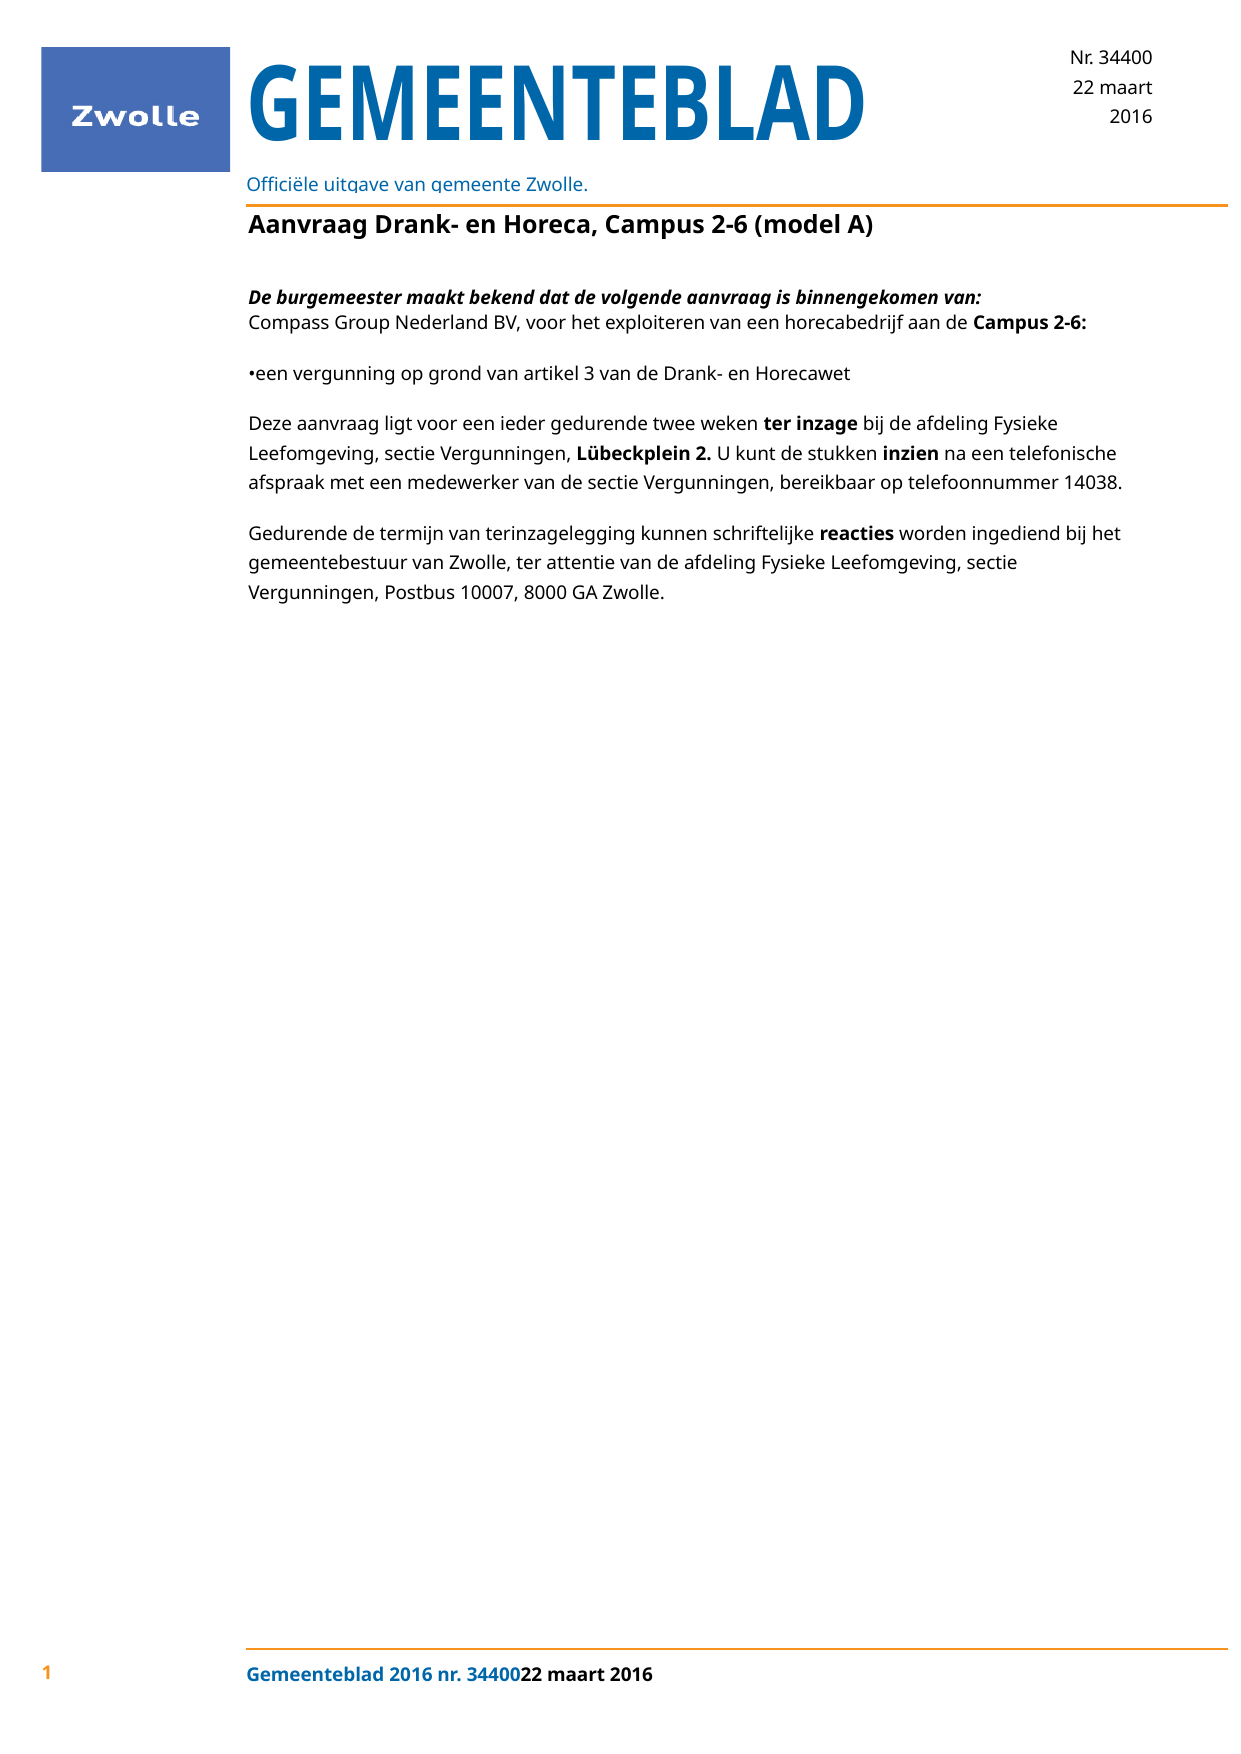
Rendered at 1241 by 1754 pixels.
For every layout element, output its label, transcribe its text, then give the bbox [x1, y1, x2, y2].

text Aanvraag Drank- en Horeca, Campus 2-6 (model A) [248, 207, 1152, 241]
text •een vergunning op grond van artikel 3 van de Drank- en Horecawet [248, 360, 1152, 386]
text Compass Group Nederland BV, voor het exploiteren van een horecabedrijf aan de Campus 2-6: [248, 309, 1152, 335]
text Gedurende de termijn van terinzagelegging kunnen schriftelijke reacties worden ingediend bij het gemeentebestuur van Zwolle, ter attentie van de afdeling Fysieke Leefomgeving, sectie Vergunningen, Postbus 10007, 8000 GA Zwolle. [248, 520, 1152, 605]
picture [41, 47, 231, 172]
text De burgemeester maakt bekend dat de volgende aanvraag is binnengekomen van: [248, 284, 1152, 309]
text Deze aanvraag ligt voor een ieder gedurende twee weken ter inzage bij de afdeling Fysieke Leefomgeving, sectie Vergunningen, Lübeckplein 2. U kunt de stukken inzien na een telefonische afspraak met een medewerker van de sectie Vergunningen, bereikbaar op telefoonnummer 14038. [248, 410, 1152, 495]
